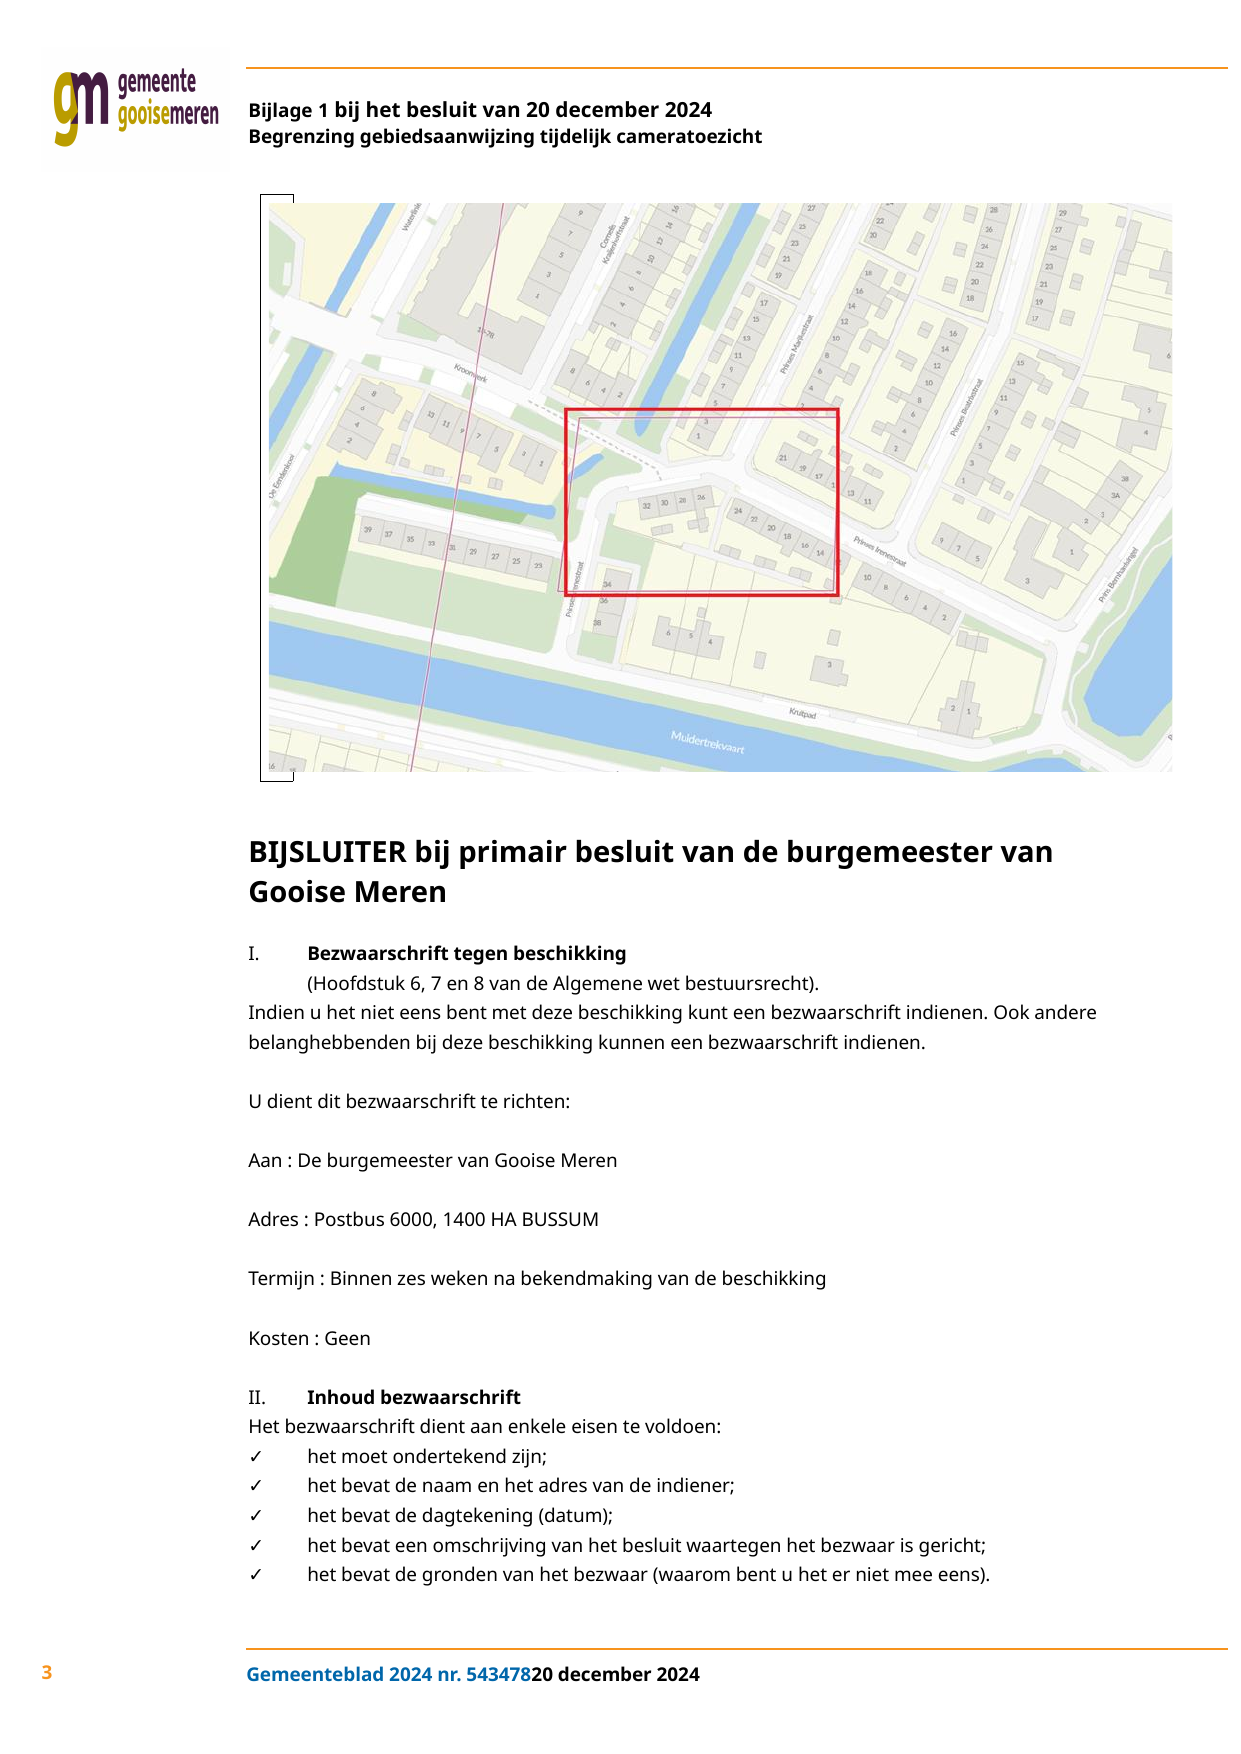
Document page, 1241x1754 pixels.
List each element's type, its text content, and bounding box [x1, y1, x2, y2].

list het moet ondertekend zijn; [248, 1443, 1152, 1469]
text Het bezwaarschrift dient aan enkele eisen te voldoen: [248, 1413, 1152, 1439]
text Indien u het niet eens bent met deze beschikking kunt een bezwaarschrift indienen. Ook andere belanghebbenden bij deze beschikking kunnen een bezwaarschrift indienen. [248, 999, 1152, 1054]
list het bevat de gronden van het bezwaar (waarom bent u het er niet mee eens). [248, 1561, 1152, 1587]
list het bevat een omschrijving van het besluit waartegen het bezwaar is gericht; [248, 1532, 1152, 1557]
list het bevat de dagtekening (datum); [248, 1502, 1152, 1528]
list het bevat de naam en het adres van de indiener; [248, 1473, 1152, 1498]
text Adres : Postbus 6000, 1400 HA BUSSUM [248, 1206, 1152, 1232]
text Kosten : Geen [248, 1325, 1152, 1350]
text BIJSLUITER bij primair besluit van de burgemeester van Gooise Meren [248, 832, 1152, 911]
text Aan : De burgemeester van Gooise Meren [248, 1147, 1152, 1173]
list Bezwaarschrift tegen beschikking [248, 940, 1152, 966]
picture [41, 47, 231, 172]
list Inhoud bezwaarschrift [248, 1384, 1152, 1409]
text Termijn : Binnen zes weken na bekendmaking van de beschikking [248, 1266, 1152, 1291]
text Begrenzing gebiedsaanwijzing tijdelijk cameratoezicht [248, 123, 1152, 149]
list (Hoofdstuk 6, 7 en 8 van de Algemene wet bestuursrecht). [248, 970, 1152, 995]
text U dient dit bezwaarschrift te richten: [248, 1088, 1152, 1114]
picture [268, 203, 1173, 772]
text Bijlage 1 bij het besluit van 20 december 2024 [248, 95, 1152, 123]
